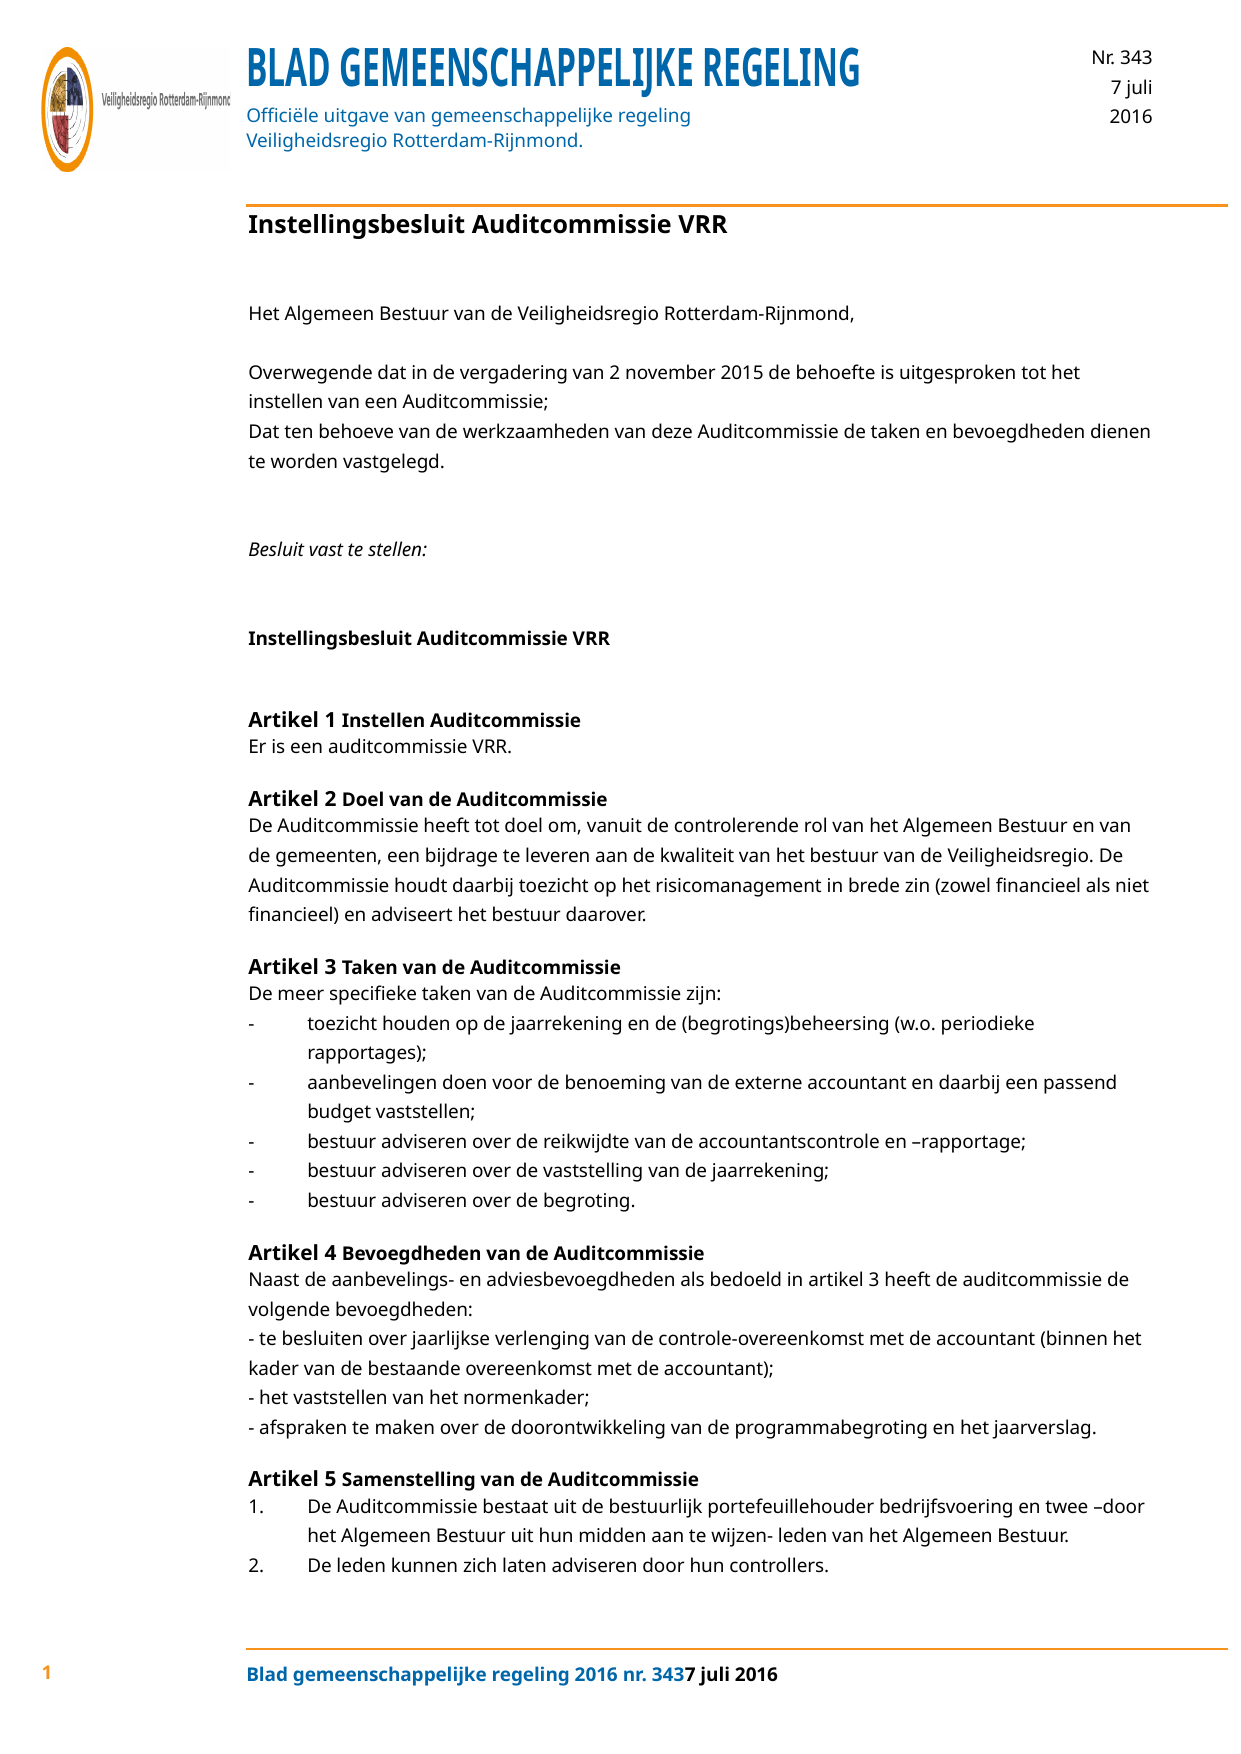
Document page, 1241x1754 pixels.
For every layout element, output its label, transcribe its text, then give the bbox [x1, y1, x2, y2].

text Instellingsbesluit Auditcommissie VRR [248, 207, 1152, 241]
picture [41, 47, 231, 172]
list bestuur adviseren over de reikwijdte van de accountantscontrole en –rapportage; [248, 1128, 1152, 1154]
text De Auditcommissie heeft tot doel om, vanuit de controlerende rol van het Algemeen Bestuur en van de gemeenten, een bijdrage te leveren aan de kwaliteit van het bestuur van de Veiligheidsregio. De Auditcommissie houdt daarbij toezicht op het risicomanagement in brede zin (zowel financieel als niet financieel) en adviseert het bestuur daarover. [248, 813, 1152, 927]
text - te besluiten over jaarlijkse verlenging van de controle-overeenkomst met de accountant (binnen het kader van de bestaande overeenkomst met de accountant); [248, 1325, 1152, 1381]
text Besluit vast te stellen: [248, 537, 1152, 562]
text Het Algemeen Bestuur van de Veiligheidsregio Rotterdam-Rijnmond, [248, 300, 1152, 326]
text De meer specifieke taken van de Auditcommissie zijn: [248, 980, 1152, 1006]
text Artikel 1 Instellen Auditcommissie [248, 705, 1152, 734]
list bestuur adviseren over de vaststelling van de jaarrekening; [248, 1158, 1152, 1183]
text Artikel 5 Samenstelling van de Auditcommissie [248, 1464, 1152, 1493]
list De Auditcommissie bestaat uit de bestuurlijk portefeuillehouder bedrijfsvoering en twee –door het Algemeen Bestuur uit hun midden aan te wijzen- leden van het Algemeen Bestuur. [248, 1493, 1152, 1548]
list De leden kunnen zich laten adviseren door hun controllers. [248, 1552, 1152, 1578]
text Overwegende dat in de vergadering van 2 november 2015 de behoefte is uitgesproken tot het instellen van een Auditcommissie; [248, 359, 1152, 414]
text Artikel 3 Taken van de Auditcommissie [248, 952, 1152, 980]
text Instellingsbesluit Auditcommissie VRR [248, 625, 1152, 651]
text Artikel 2 Doel van de Auditcommissie [248, 784, 1152, 813]
text Naast de aanbevelings- en adviesbevoegdheden als bedoeld in artikel 3 heeft de auditcommissie de volgende bevoegdheden: [248, 1266, 1152, 1321]
list bestuur adviseren over de begroting. [248, 1187, 1152, 1213]
text Dat ten behoeve van de werkzaamheden van deze Auditcommissie de taken en bevoegdheden dienen te worden vastgelegd. [248, 418, 1152, 473]
text - afspraken te maken over de doorontwikkeling van de programmabegroting en het jaarverslag. [248, 1414, 1152, 1440]
text Er is een auditcommissie VRR. [248, 734, 1152, 759]
text - het vaststellen van het normenkader; [248, 1384, 1152, 1410]
list aanbevelingen doen voor de benoeming van de externe accountant en daarbij een passend budget vaststellen; [248, 1069, 1152, 1124]
list toezicht houden op de jaarrekening en de (begrotings)beheersing (w.o. periodieke rapportages); [248, 1010, 1152, 1065]
text Artikel 4 Bevoegdheden van de Auditcommissie [248, 1238, 1152, 1266]
